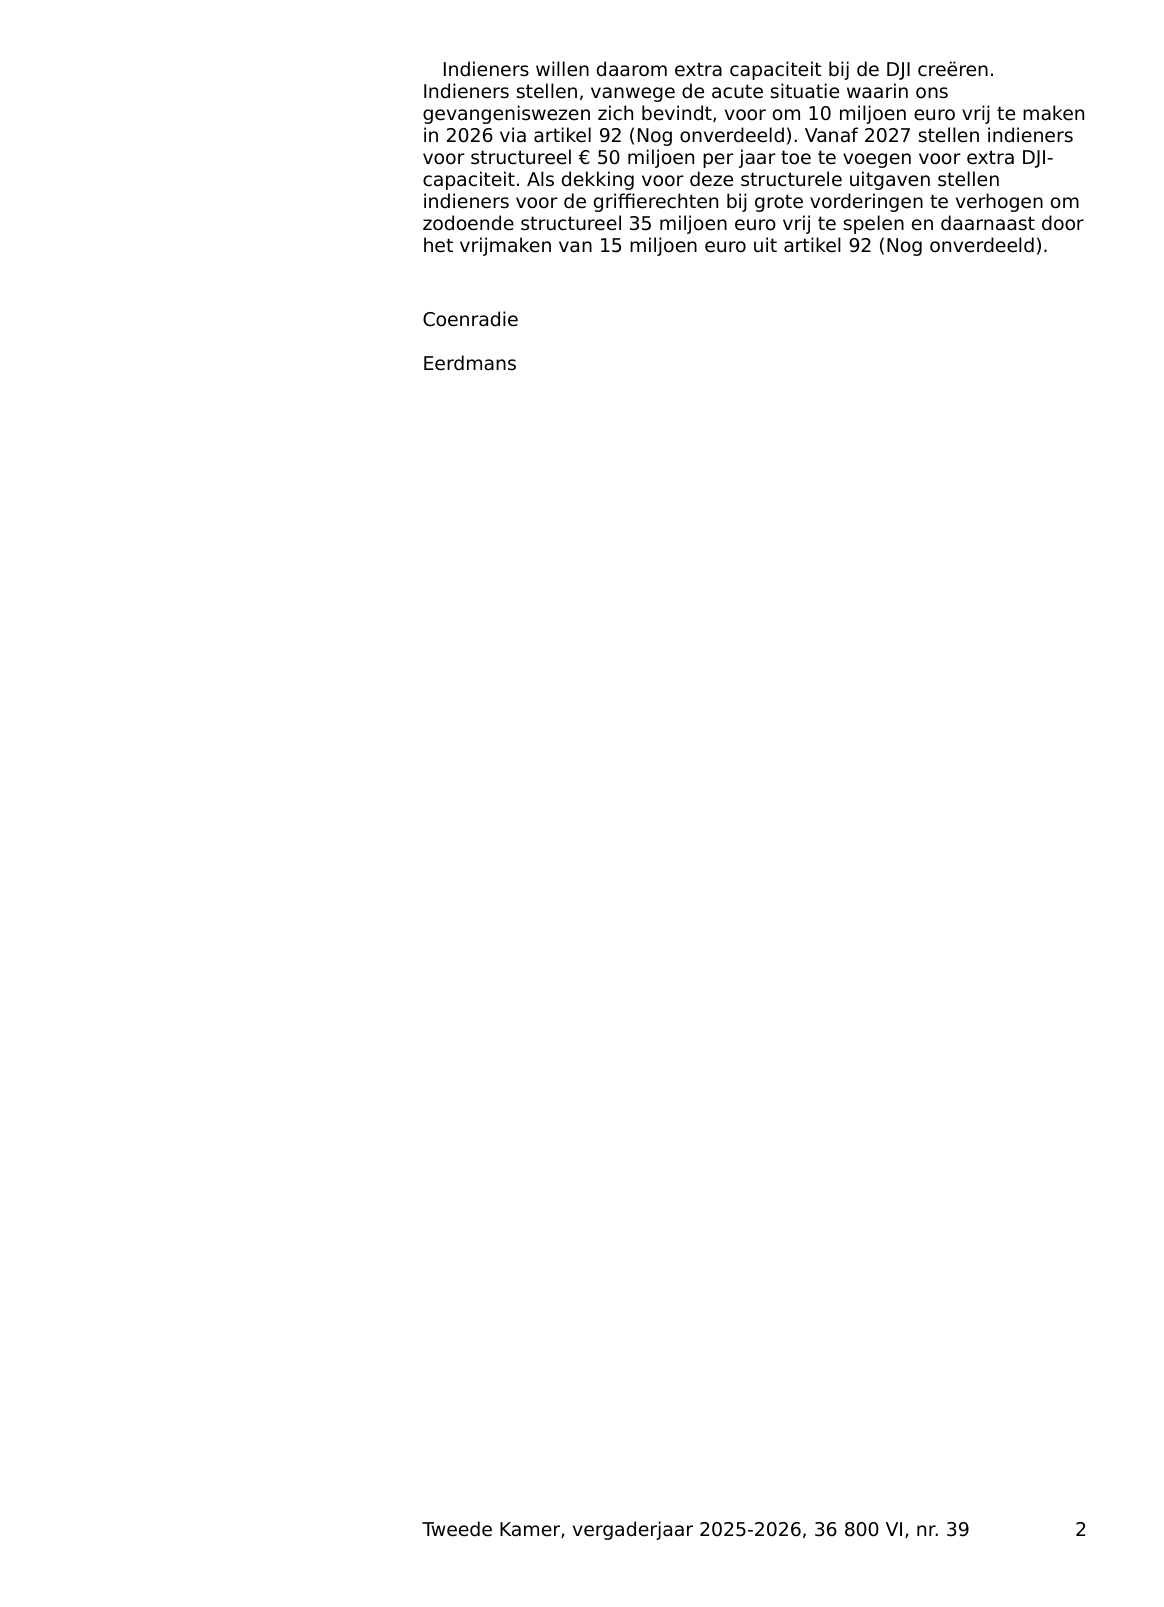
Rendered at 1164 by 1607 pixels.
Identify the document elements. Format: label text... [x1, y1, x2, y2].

text Indieners willen daarom extra capaciteit bij de DJI creëren. Indieners stellen, vanwege de acute situatie waarin ons gevangeniswezen zich bevindt, voor om 10 miljoen euro vrij te maken in 2026 via artikel 92 (Nog onverdeeld). Vanaf 2027 stellen indieners voor structureel € 50 miljoen per jaar toe te voegen voor extra DJI-capaciteit. Als dekking voor deze structurele uitgaven stellen indieners voor de griffierechten bij grote vorderingen te verhogen om zodoende structureel 35 miljoen euro vrij te spelen en daarnaast door het vrijmaken van 15 miljoen euro uit artikel 92 (Nog onverdeeld). [422, 59, 1087, 257]
text Coenradie Eerdmans [422, 287, 1087, 375]
